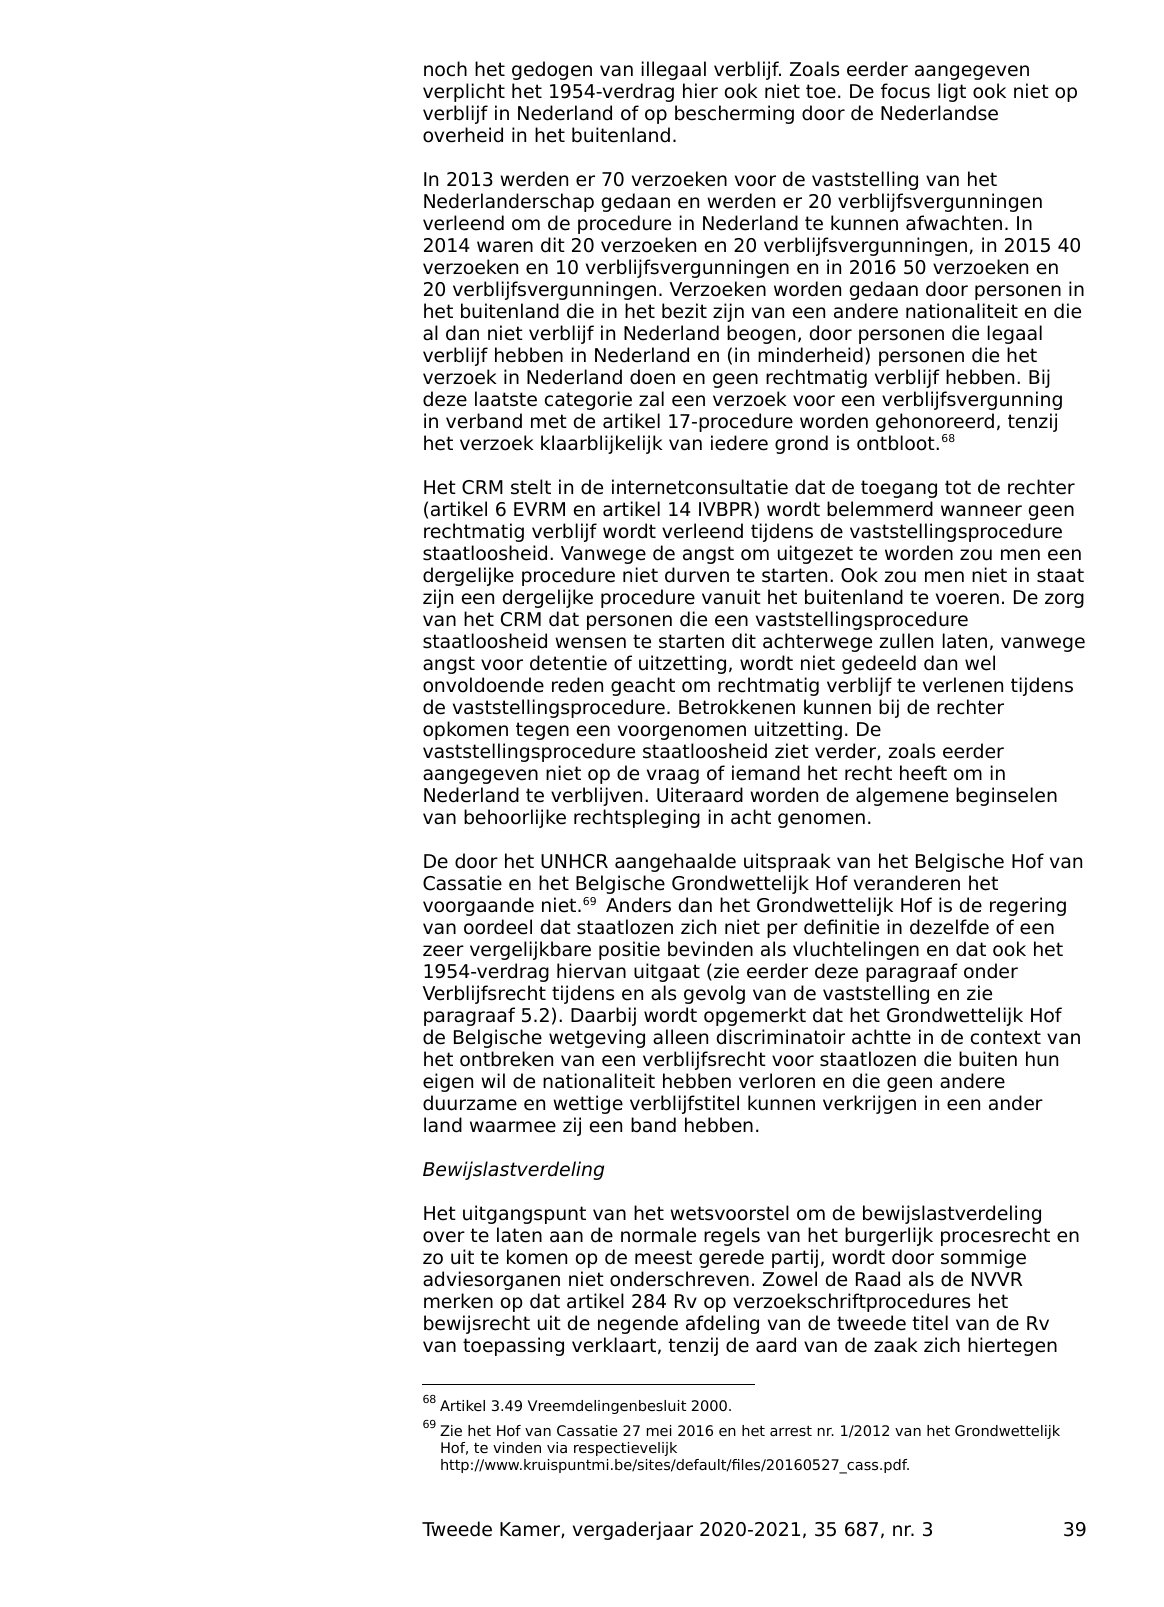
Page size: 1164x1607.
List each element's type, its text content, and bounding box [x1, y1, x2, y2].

text Het CRM stelt in de internetconsultatie dat de toegang tot de rechter (artikel 6 EVRM en artikel 14 IVBPR) wordt belemmerd wanneer geen rechtmatig verblijf wordt verleend tijdens de vaststellingsprocedure staatloosheid. Vanwege de angst om uitgezet te worden zou men een dergelijke procedure niet durven te starten. Ook zou men niet in staat zijn een dergelijke procedure vanuit het buitenland te voeren. De zorg van het CRM dat personen die een vaststellingsprocedure staatloosheid wensen te starten dit achterwege zullen laten, vanwege angst voor detentie of uitzetting, wordt niet gedeeld dan wel onvoldoende reden geacht om rechtmatig verblijf te verlenen tijdens de vaststellingsprocedure. Betrokkenen kunnen bij de rechter opkomen tegen een voorgenomen uitzetting. De vaststellingsprocedure staatloosheid ziet verder, zoals eerder aangegeven niet op de vraag of iemand het recht heeft om in Nederland te verblijven. Uiteraard worden de algemene beginselen van behoorlijke rechtspleging in acht genomen. [422, 477, 1087, 829]
text noch het gedogen van illegaal verblijf. Zoals eerder aangegeven verplicht het 1954-verdrag hier ook niet toe. De focus ligt ook niet op verblijf in Nederland of op bescherming door de Nederlandse overheid in het buitenland. [422, 59, 1087, 147]
subtitle Bewijslastverdeling [422, 1159, 1087, 1181]
text In 2013 werden er 70 verzoeken voor de vaststelling van het Nederlanderschap gedaan en werden er 20 verblijfsvergunningen verleend om de procedure in Nederland te kunnen afwachten. In 2014 waren dit 20 verzoeken en 20 verblijfsvergunningen, in 2015 40 verzoeken en 10 verblijfsvergunningen en in 2016 50 verzoeken en 20 verblijfsvergunningen. Verzoeken worden gedaan door personen in het buitenland die in het bezit zijn van een andere nationaliteit en die al dan niet verblijf in Nederland beogen, door personen die legaal verblijf hebben in Nederland en (in minderheid) personen die het verzoek in Nederland doen en geen rechtmatig verblijf hebben. Bij deze laatste categorie zal een verzoek voor een verblijfsvergunning in verband met de artikel 17-procedure worden gehonoreerd, tenzij het verzoek klaarblijkelijk van iedere grond is ontbloot. [422, 169, 1087, 455]
text Zie het Hof van Cassatie 27 mei 2016 en het arrest nr. 1/2012 van het Grondwettelijk Hof, te vinden via respectievelijk http://www.kruispuntmi.be/sites/default/files/20160527_cass.pdf. [422, 1418, 1087, 1474]
text De door het UNHCR aangehaalde uitspraak van het Belgische Hof van Cassatie en het Belgische Grondwettelijk Hof veranderen het voorgaande niet. Anders dan het Grondwettelijk Hof is de regering van oordeel dat staatlozen zich niet per definitie in dezelfde of een zeer vergelijkbare positie bevinden als vluchtelingen en dat ook het 1954-verdrag hiervan uitgaat (zie eerder deze paragraaf onder Verblijfsrecht tijdens en als gevolg van de vaststelling en zie paragraaf 5.2). Daarbij wordt opgemerkt dat het Grondwettelijk Hof de Belgische wetgeving alleen discriminatoir achtte in de context van het ontbreken van een verblijfsrecht voor staatlozen die buiten hun eigen wil de nationaliteit hebben verloren en die geen andere duurzame en wettige verblijfstitel kunnen verkrijgen in een ander land waarmee zij een band hebben. [422, 851, 1087, 1137]
text Het uitgangspunt van het wetsvoorstel om de bewijslastverdeling over te laten aan de normale regels van het burgerlijk procesrecht en zo uit te komen op de meest gerede partij, wordt door sommige adviesorganen niet onderschreven. Zowel de Raad als de NVVR merken op dat artikel 284 Rv op verzoekschriftprocedures het bewijsrecht uit de negende afdeling van de tweede titel van de Rv van toepassing verklaart, tenzij de aard van de zaak zich hiertegen [422, 1203, 1087, 1357]
text Artikel 3.49 Vreemdelingenbesluit 2000. [422, 1393, 1087, 1416]
